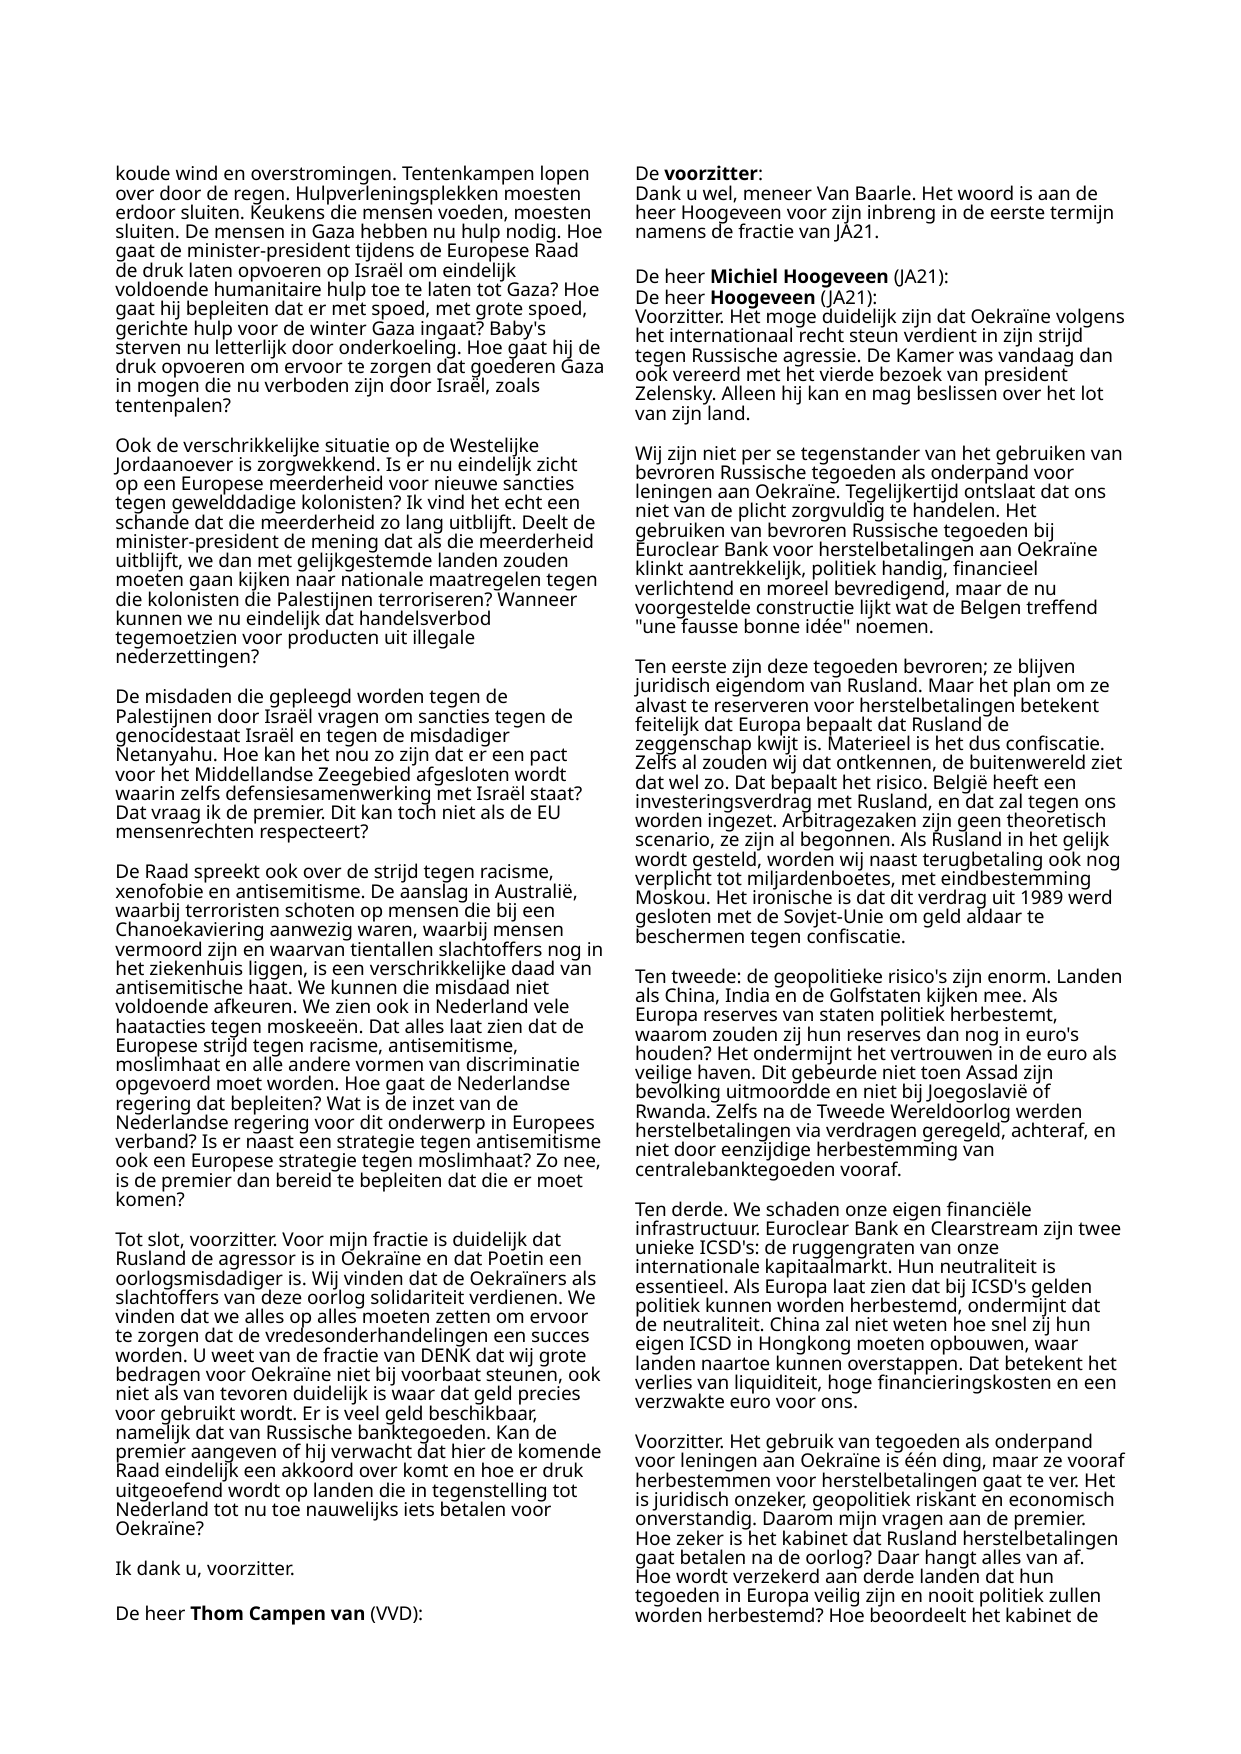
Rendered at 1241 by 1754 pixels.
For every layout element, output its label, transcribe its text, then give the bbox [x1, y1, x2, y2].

text Voorzitter. Het moge duidelijk zijn dat Oekraïne volgens het internationaal recht steun verdient in zijn strijd tegen Russische agressie. De Kamer was vandaag dan ook vereerd met het vierde bezoek van president Zelensky. Alleen hij kan en mag beslissen over het lot van zijn land. [635, 308, 1125, 424]
text koude wind en overstromingen. Tentenkampen lopen over door de regen. Hulpverleningsplekken moesten erdoor sluiten. Keukens die mensen voeden, moesten sluiten. De mensen in Gaza hebben nu hulp nodig. Hoe gaat de minister-president tijdens de Europese Raad de druk laten opvoeren op Israël om eindelijk voldoende humanitaire hulp toe te laten tot Gaza? Hoe gaat hij bepleiten dat er met spoed, met grote spoed, gerichte hulp voor de winter Gaza ingaat? Baby's sterven nu letterlijk door onderkoeling. Hoe gaat hij de druk opvoeren om ervoor te zorgen dat goederen Gaza in mogen die nu verboden zijn door Israël, zoals tentenpalen? [115, 165, 605, 416]
text Ten derde. We schaden onze eigen financiële infrastructuur. Euroclear Bank en Clearstream zijn twee unieke ICSD's: de ruggengraten van onze internationale kapitaalmarkt. Hun neutraliteit is essentieel. Als Europa laat zien dat bij ICSD's gelden politiek kunnen worden herbestemd, ondermijnt dat de neutraliteit. China zal niet weten hoe snel zij hun eigen ICSD in Hongkong moeten opbouwen, waar landen naartoe kunnen overstappen. Dat betekent het verlies van liquiditeit, hoge financieringskosten en een verzwakte euro voor ons. [635, 1201, 1125, 1412]
text De misdaden die gepleegd worden tegen de Palestijnen door Israël vragen om sancties tegen de genocidestaat Israël en tegen de misdadiger Netanyahu. Hoe kan het nou zo zijn dat er een pact voor het Middellandse Zeegebied afgesloten wordt waarin zelfs defensiesamenwerking met Israël staat? Dat vraag ik de premier. Dit kan toch niet als de EU mensenrechten respecteert? [115, 688, 605, 843]
text Ik dank u, voorzitter. [115, 1560, 605, 1579]
text Ten eerste zijn deze tegoeden bevroren; ze blijven juridisch eigendom van Rusland. Maar het plan om ze alvast te reserveren voor herstelbetalingen betekent feitelijk dat Europa bepaalt dat Rusland de zeggenschap kwijt is. Materieel is het dus confiscatie. Zelfs al zouden wij dat ontkennen, de buitenwereld ziet dat wel zo. Dat bepaalt het risico. België heeft een investeringsverdrag met Rusland, en dat zal tegen ons worden ingezet. Arbitragezaken zijn geen theoretisch scenario, ze zijn al begonnen. Als Rusland in het gelijk wordt gesteld, worden wij naast terugbetaling ook nog verplicht tot miljardenboetes, met eindbestemming Moskou. Het ironische is dat dit verdrag uit 1989 werd gesloten met de Sovjet-Unie om geld aldaar te beschermen tegen confiscatie. [635, 658, 1125, 947]
text Ten tweede: de geopolitieke risico's zijn enorm. Landen als China, India en de Golfstaten kijken mee. Als Europa reserves van staten politiek herbestemt, waarom zouden zij hun reserves dan nog in euro's houden? Het ondermijnt het vertrouwen in de euro als veilige haven. Dit gebeurde niet toen Assad zijn bevolking uitmoordde en niet bij Joegoslavië of Rwanda. Zelfs na de Tweede Wereldoorlog werden herstelbetalingen via verdragen geregeld, achteraf, en niet door eenzijdige herbestemming van centralebanktegoeden vooraf. [635, 968, 1125, 1180]
text Dank u wel, meneer Van Baarle. Het woord is aan de heer Hoogeveen voor zijn inbreng in de eerste termijn namens de fractie van JA21. [635, 184, 1125, 242]
text Voorzitter. Het gebruik van tegoeden als onderpand voor leningen aan Oekraïne is één ding, maar ze vooraf herbestemmen voor herstelbetalingen gaat te ver. Het is juridisch onzeker, geopolitiek riskant en economisch onverstandig. Daarom mijn vragen aan de premier. Hoe zeker is het kabinet dat Rusland herstelbetalingen gaat betalen na de oorlog? Daar hangt alles van af. Hoe wordt verzekerd aan derde landen dat hun tegoeden in Europa veilig zijn en nooit politiek zullen worden herbestemd? Hoe beoordeelt het kabinet de [635, 1433, 1125, 1626]
text De heer Hoogeveen (JA21): [635, 289, 1125, 308]
text Wij zijn niet per se tegenstander van het gebruiken van bevroren Russische tegoeden als onderpand voor leningen aan Oekraïne. Tegelijkertijd ontslaat dat ons niet van de plicht zorgvuldig te handelen. Het gebruiken van bevroren Russische tegoeden bij Euroclear Bank voor herstelbetalingen aan Oekraïne klinkt aantrekkelijk, politiek handig, financieel verlichtend en moreel bevredigend, maar de nu voorgestelde constructie lijkt wat de Belgen treffend "une fausse bonne idée" noemen. [635, 444, 1125, 637]
text De heer Michiel Hoogeveen (JA21): [635, 263, 1125, 289]
text De heer Thom Campen van (VVD): [115, 1600, 605, 1626]
text Ook de verschrikkelijke situatie op de Westelijke Jordaanoever is zorgwekkend. Is er nu eindelijk zicht op een Europese meerderheid voor nieuwe sancties tegen gewelddadige kolonisten? Ik vind het echt een schande dat die meerderheid zo lang uitblijft. Deelt de minister-president de mening dat als die meerderheid uitblijft, we dan met gelijkgestemde landen zouden moeten gaan kijken naar nationale maatregelen tegen die kolonisten die Palestijnen terroriseren? Wanneer kunnen we nu eindelijk dat handelsverbod tegemoetzien voor producten uit illegale nederzettingen? [115, 437, 605, 668]
text De Raad spreekt ook over de strijd tegen racisme, xenofobie en antisemitisme. De aanslag in Australië, waarbij terroristen schoten op mensen die bij een Chanoekaviering aanwezig waren, waarbij mensen vermoord zijn en waarvan tientallen slachtoffers nog in het ziekenhuis liggen, is een verschrikkelijke daad van antisemitische haat. We kunnen die misdaad niet voldoende afkeuren. We zien ook in Nederland vele haatacties tegen moskeeën. Dat alles laat zien dat de Europese strijd tegen racisme, antisemitisme, moslimhaat en alle andere vormen van discriminatie opgevoerd moet worden. Hoe gaat de Nederlandse regering dat bepleiten? Wat is de inzet van de Nederlandse regering voor dit onderwerp in Europees verband? Is er naast een strategie tegen antisemitisme ook een Europese strategie tegen moslimhaat? Zo nee, is de premier dan bereid te bepleiten dat die er moet komen? [115, 863, 605, 1210]
text Tot slot, voorzitter. Voor mijn fractie is duidelijk dat Rusland de agressor is in Oekraïne en dat Poetin een oorlogsmisdadiger is. Wij vinden dat de Oekraïners als slachtoffers van deze oorlog solidariteit verdienen. We vinden dat we alles op alles moeten zetten om ervoor te zorgen dat de vredesonderhandelingen een succes worden. U weet van de fractie van DENK dat wij grote bedragen voor Oekraïne niet bij voorbaat steunen, ook niet als van tevoren duidelijk is waar dat geld precies voor gebruikt wordt. Er is veel geld beschikbaar, namelijk dat van Russische banktegoeden. Kan de premier aangeven of hij verwacht dat hier de komende Raad eindelijk een akkoord over komt en hoe er druk uitgeoefend wordt op landen die in tegenstelling tot Nederland tot nu toe nauwelijks iets betalen voor Oekraïne? [115, 1231, 605, 1539]
text De voorzitter: [635, 165, 1125, 184]
